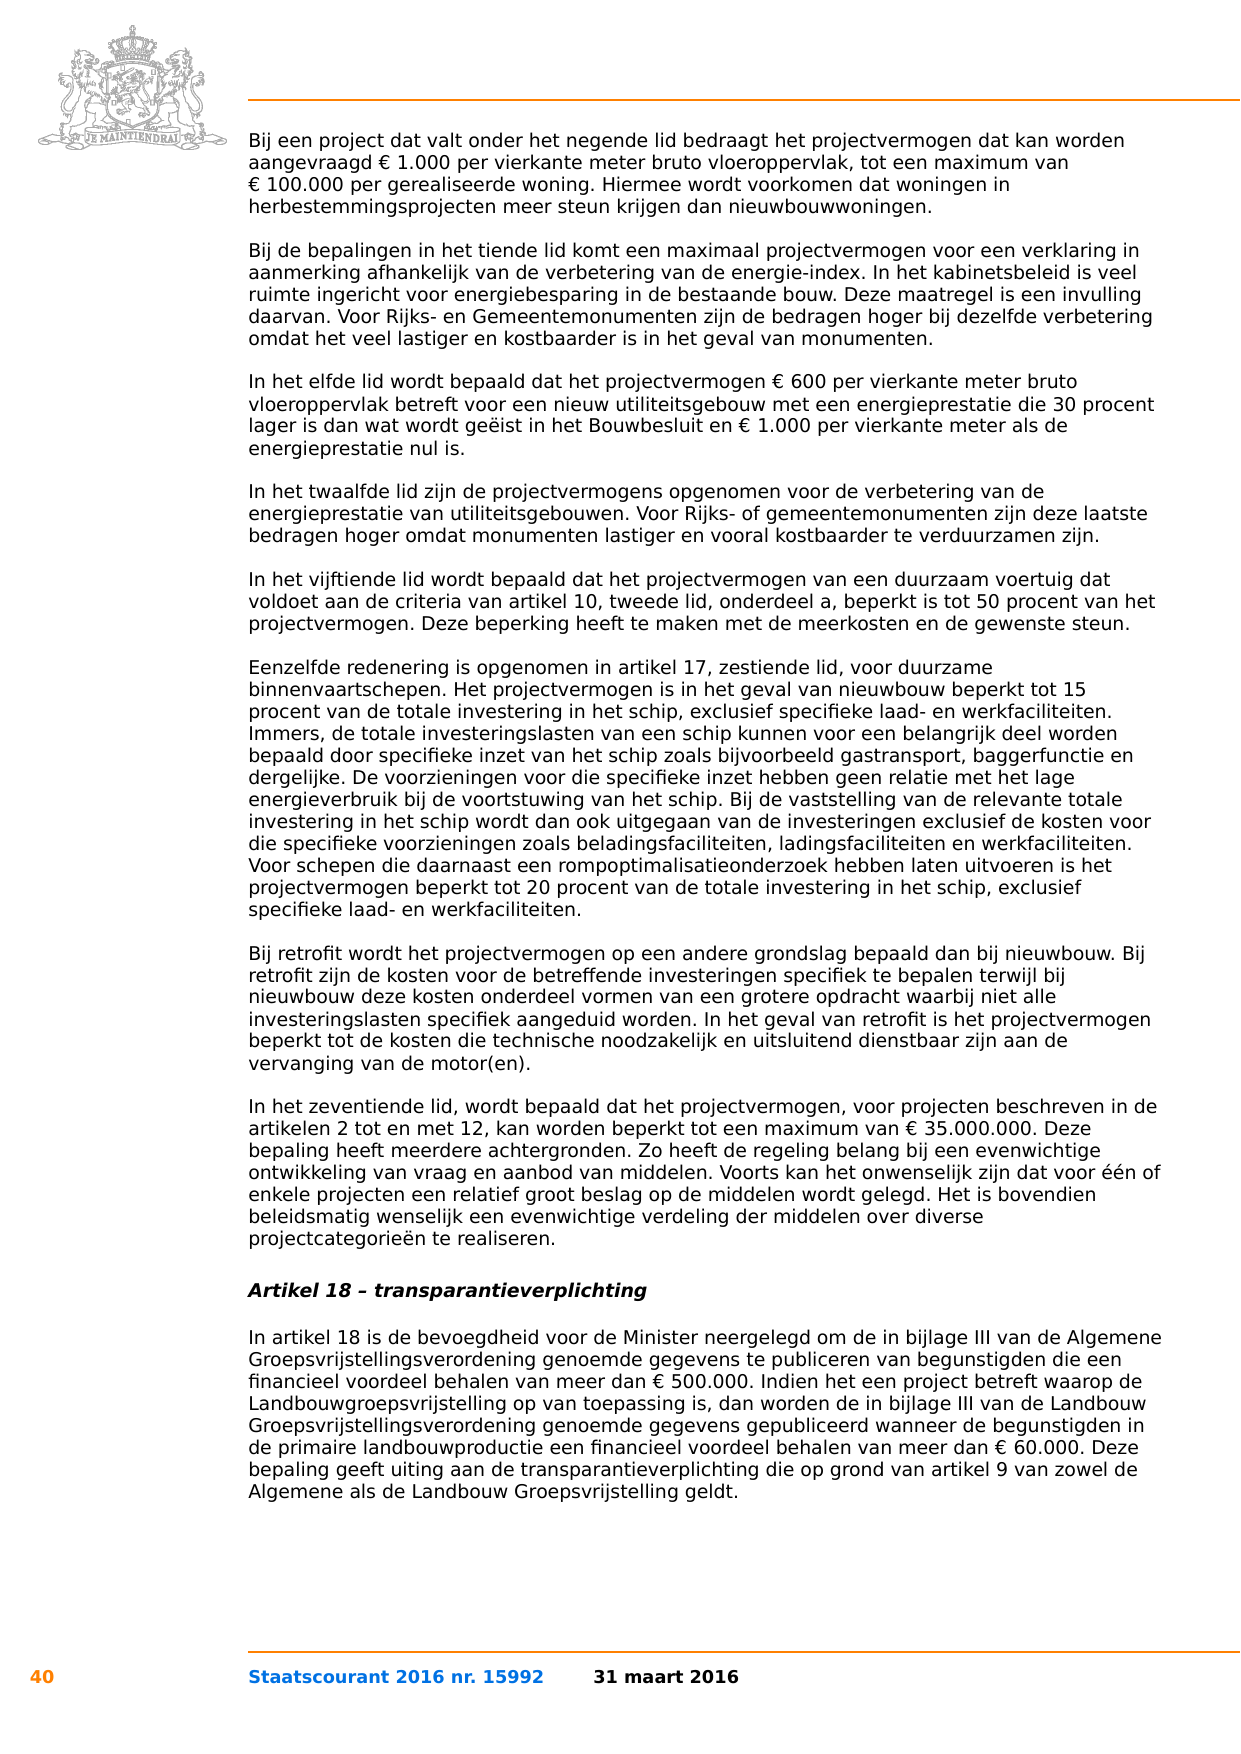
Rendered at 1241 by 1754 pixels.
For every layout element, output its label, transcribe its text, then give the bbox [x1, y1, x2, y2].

text Bij een project dat valt onder het negende lid bedraagt het projectvermogen dat kan worden aangevraagd € 1.000 per vierkante meter bruto vloeroppervlak, tot een maximum van € 100.000 per gerealiseerde woning. Hiermee wordt voorkomen dat woningen in herbestemmingsprojecten meer steun krijgen dan nieuwbouwwoningen. [248, 130, 1163, 218]
subtitle Artikel 18 – transparantieverplichting [248, 1280, 1163, 1302]
text Eenzelfde redenering is opgenomen in artikel 17, zestiende lid, voor duurzame binnenvaartschepen. Het projectvermogen is in het geval van nieuwbouw beperkt tot 15 procent van de totale investering in het schip, exclusief specifieke laad- en werkfaciliteiten. Immers, de totale investeringslasten van een schip kunnen voor een belangrijk deel worden bepaald door specifieke inzet van het schip zoals bijvoorbeeld gastransport, baggerfunctie en dergelijke. De voorzieningen voor die specifieke inzet hebben geen relatie met het lage energieverbruik bij de voortstuwing van het schip. Bij de vaststelling van de relevante totale investering in het schip wordt dan ook uitgegaan van de investeringen exclusief de kosten voor die specifieke voorzieningen zoals beladingsfaciliteiten, ladingsfaciliteiten en werkfaciliteiten. Voor schepen die daarnaast een rompoptimalisatieonderzoek hebben laten uitvoeren is het projectvermogen beperkt tot 20 procent van de totale investering in het schip, exclusief specifieke laad- en werkfaciliteiten. [248, 657, 1163, 921]
picture [38, 25, 227, 150]
text In het elfde lid wordt bepaald dat het projectvermogen € 600 per vierkante meter bruto vloeroppervlak betreft voor een nieuw utiliteitsgebouw met een energieprestatie die 30 procent lager is dan wat wordt geëist in het Bouwbesluit en € 1.000 per vierkante meter als de energieprestatie nul is. [248, 371, 1163, 459]
text In het twaalfde lid zijn de projectvermogens opgenomen voor de verbetering van de energieprestatie van utiliteitsgebouwen. Voor Rijks- of gemeentemonumenten zijn deze laatste bedragen hoger omdat monumenten lastiger en vooral kostbaarder te verduurzamen zijn. [248, 481, 1163, 547]
text In het vijftiende lid wordt bepaald dat het projectvermogen van een duurzaam voertuig dat voldoet aan de criteria van artikel 10, tweede lid, onderdeel a, beperkt is tot 50 procent van het projectvermogen. Deze beperking heeft te maken met de meerkosten en de gewenste steun. [248, 569, 1163, 635]
text Bij de bepalingen in het tiende lid komt een maximaal projectvermogen voor een verklaring in aanmerking afhankelijk van de verbetering van de energie-index. In het kabinetsbeleid is veel ruimte ingericht voor energiebesparing in de bestaande bouw. Deze maatregel is een invulling daarvan. Voor Rijks- en Gemeentemonumenten zijn de bedragen hoger bij dezelfde verbetering omdat het veel lastiger en kostbaarder is in het geval van monumenten. [248, 240, 1163, 349]
text Bij retrofit wordt het projectvermogen op een andere grondslag bepaald dan bij nieuwbouw. Bij retrofit zijn de kosten voor de betreffende investeringen specifiek te bepalen terwijl bij nieuwbouw deze kosten onderdeel vormen van een grotere opdracht waarbij niet alle investeringslasten specifiek aangeduid worden. In het geval van retrofit is het projectvermogen beperkt tot de kosten die technische noodzakelijk en uitsluitend dienstbaar zijn aan de vervanging van de motor(en). [248, 942, 1163, 1074]
text In artikel 18 is de bevoegdheid voor de Minister neergelegd om de in bijlage III van de Algemene Groepsvrijstellingsverordening genoemde gegevens te publiceren van begunstigden die een financieel voordeel behalen van meer dan € 500.000. Indien het een project betreft waarop de Landbouwgroepsvrijstelling op van toepassing is, dan worden de in bijlage III van de Landbouw Groepsvrijstellingsverordening genoemde gegevens gepubliceerd wanneer de begunstigden in de primaire landbouwproductie een financieel voordeel behalen van meer dan € 60.000. Deze bepaling geeft uiting aan de transparantieverplichting die op grond van artikel 9 van zowel de Algemene als de Landbouw Groepsvrijstelling geldt. [248, 1327, 1163, 1503]
text In het zeventiende lid, wordt bepaald dat het projectvermogen, voor projecten beschreven in de artikelen 2 tot en met 12, kan worden beperkt tot een maximum van € 35.000.000. Deze bepaling heeft meerdere achtergronden. Zo heeft de regeling belang bij een evenwichtige ontwikkeling van vraag en aanbod van middelen. Voorts kan het onwenselijk zijn dat voor één of enkele projecten een relatief groot beslag op de middelen wordt gelegd. Het is bovendien beleidsmatig wenselijk een evenwichtige verdeling der middelen over diverse projectcategorieën te realiseren. [248, 1096, 1163, 1250]
